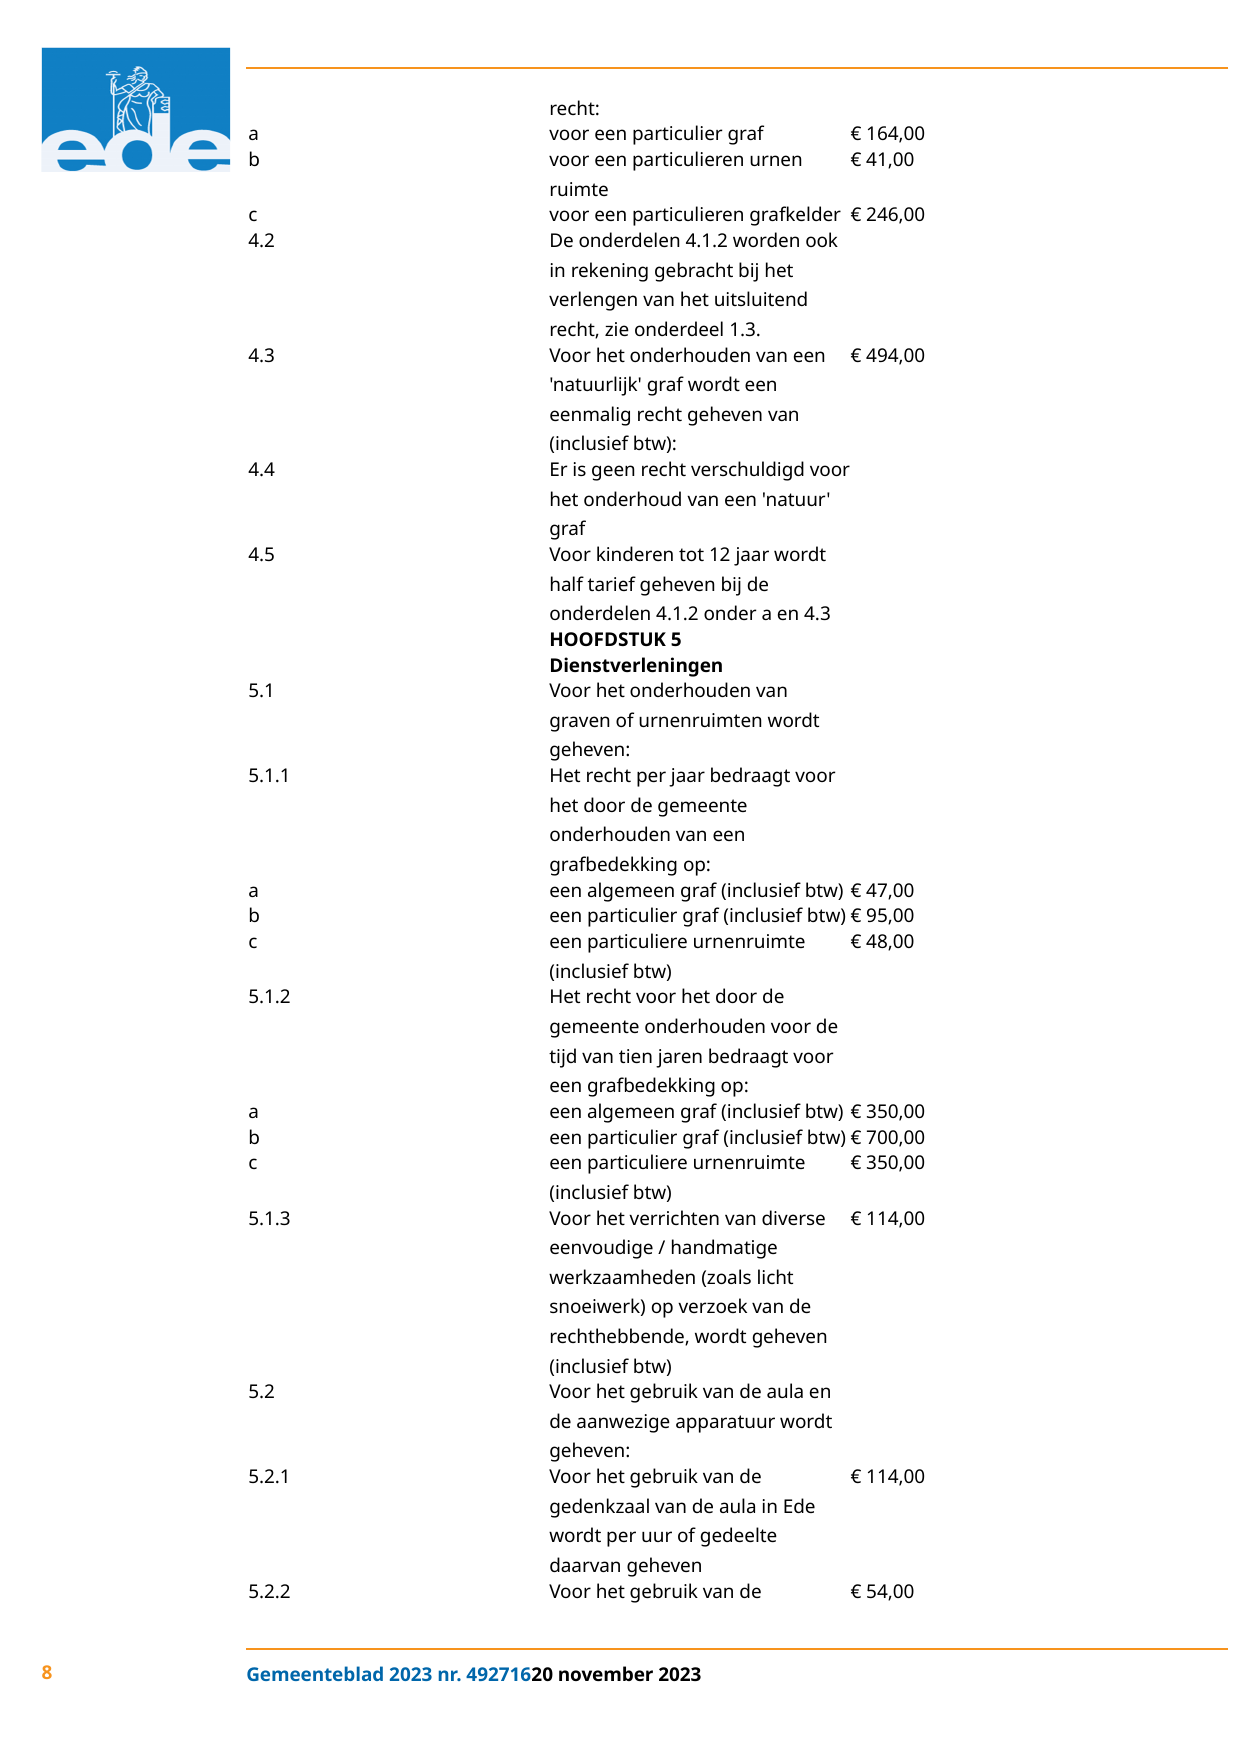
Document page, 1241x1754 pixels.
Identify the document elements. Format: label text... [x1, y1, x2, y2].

table_cell [850, 763, 1152, 877]
table_cell € 350,00 [850, 1098, 1152, 1124]
table_cell [850, 1379, 1152, 1463]
table_cell [850, 652, 1152, 677]
table_cell Voor het gebruik van de gedenkzaal van de aula in Ede wordt per uur of gedeelte daarvan geheven [549, 1464, 850, 1578]
table_cell [850, 984, 1152, 1098]
table_cell € 114,00 [850, 1205, 1152, 1378]
table_cell € 95,00 [850, 903, 1152, 928]
table_cell b [248, 903, 549, 928]
table_cell € 54,00 [850, 1578, 1152, 1604]
table_cell HOOFDSTUK 5 [549, 626, 850, 652]
table_cell a [248, 1098, 549, 1124]
table_cell € 246,00 [850, 202, 1152, 227]
table_cell € 700,00 [850, 1124, 1152, 1149]
table_cell [850, 456, 1152, 541]
table_cell [248, 626, 549, 652]
table_cell Voor kinderen tot 12 jaar wordt half tarief geheven bij de onderdelen 4.1.2 onder a en 4.3 [549, 541, 850, 626]
table_cell een particuliere urnenruimte (inclusief btw) [549, 1150, 850, 1205]
table_cell a [248, 877, 549, 903]
table_cell voor een particulier graf [549, 121, 850, 146]
table_cell 5.1.1 [248, 763, 549, 877]
table_cell recht: [549, 95, 850, 121]
table_cell een algemeen graf (inclusief btw) [549, 877, 850, 903]
table_cell € 48,00 [850, 928, 1152, 984]
table_cell € 494,00 [850, 342, 1152, 456]
table_cell Voor het gebruik van de aula en de aanwezige apparatuur wordt geheven: [549, 1379, 850, 1463]
table_cell Dienstverleningen [549, 652, 850, 677]
table_cell a [248, 121, 549, 146]
table_cell [248, 652, 549, 677]
table_cell een particulier graf (inclusief btw) [549, 903, 850, 928]
table_cell [248, 95, 549, 121]
table_cell Voor het verrichten van diverse eenvoudige / handmatige werkzaamheden (zoals licht snoeiwerk) op verzoek van de rechthebbende, wordt geheven (inclusief btw) [549, 1205, 850, 1378]
table_cell voor een particulieren grafkelder [549, 202, 850, 227]
table_cell c [248, 1150, 549, 1205]
table_cell € 164,00 [850, 121, 1152, 146]
table_cell [850, 626, 1152, 652]
table_cell Er is geen recht verschuldigd voor het onderhoud van een 'natuur' graf [549, 456, 850, 541]
table_cell € 114,00 [850, 1464, 1152, 1578]
table_cell Voor het gebruik van de [549, 1578, 850, 1604]
table_cell [850, 95, 1152, 121]
table_cell Het recht per jaar bedraagt voor het door de gemeente onderhouden van een grafbedekking op: [549, 763, 850, 877]
table_cell [850, 678, 1152, 762]
table_cell Het recht voor het door de gemeente onderhouden voor de tijd van tien jaren bedraagt voor een grafbedekking op: [549, 984, 850, 1098]
table_cell € 47,00 [850, 877, 1152, 903]
table_cell b [248, 146, 549, 202]
table_cell b [248, 1124, 549, 1149]
table_cell een particulier graf (inclusief btw) [549, 1124, 850, 1149]
table_cell een particuliere urnenruimte (inclusief btw) [549, 928, 850, 984]
table_cell 4.4 [248, 456, 549, 541]
table_cell 5.2.2 [248, 1578, 549, 1604]
table_cell [850, 541, 1152, 626]
table_cell 5.1 [248, 678, 549, 762]
table_cell Voor het onderhouden van graven of urnenruimten wordt geheven: [549, 678, 850, 762]
table_cell 4.2 [248, 227, 549, 342]
table_cell 4.5 [248, 541, 549, 626]
table_cell 5.1.3 [248, 1205, 549, 1378]
table_cell 5.2.1 [248, 1464, 549, 1578]
table_cell € 41,00 [850, 146, 1152, 202]
picture [41, 47, 231, 172]
table_cell € 350,00 [850, 1150, 1152, 1205]
table_cell c [248, 928, 549, 984]
table_cell 5.1.2 [248, 984, 549, 1098]
table_cell voor een particulieren urnen ruimte [549, 146, 850, 202]
table_cell c [248, 202, 549, 227]
table_cell Voor het onderhouden van een 'natuurlijk' graf wordt een eenmalig recht geheven van (inclusief btw): [549, 342, 850, 456]
table_cell 5.2 [248, 1379, 549, 1463]
table_cell een algemeen graf (inclusief btw) [549, 1098, 850, 1124]
table_cell 4.3 [248, 342, 549, 456]
table_cell [850, 227, 1152, 342]
table_cell De onderdelen 4.1.2 worden ook in rekening gebracht bij het verlengen van het uitsluitend recht, zie onderdeel 1.3. [549, 227, 850, 342]
